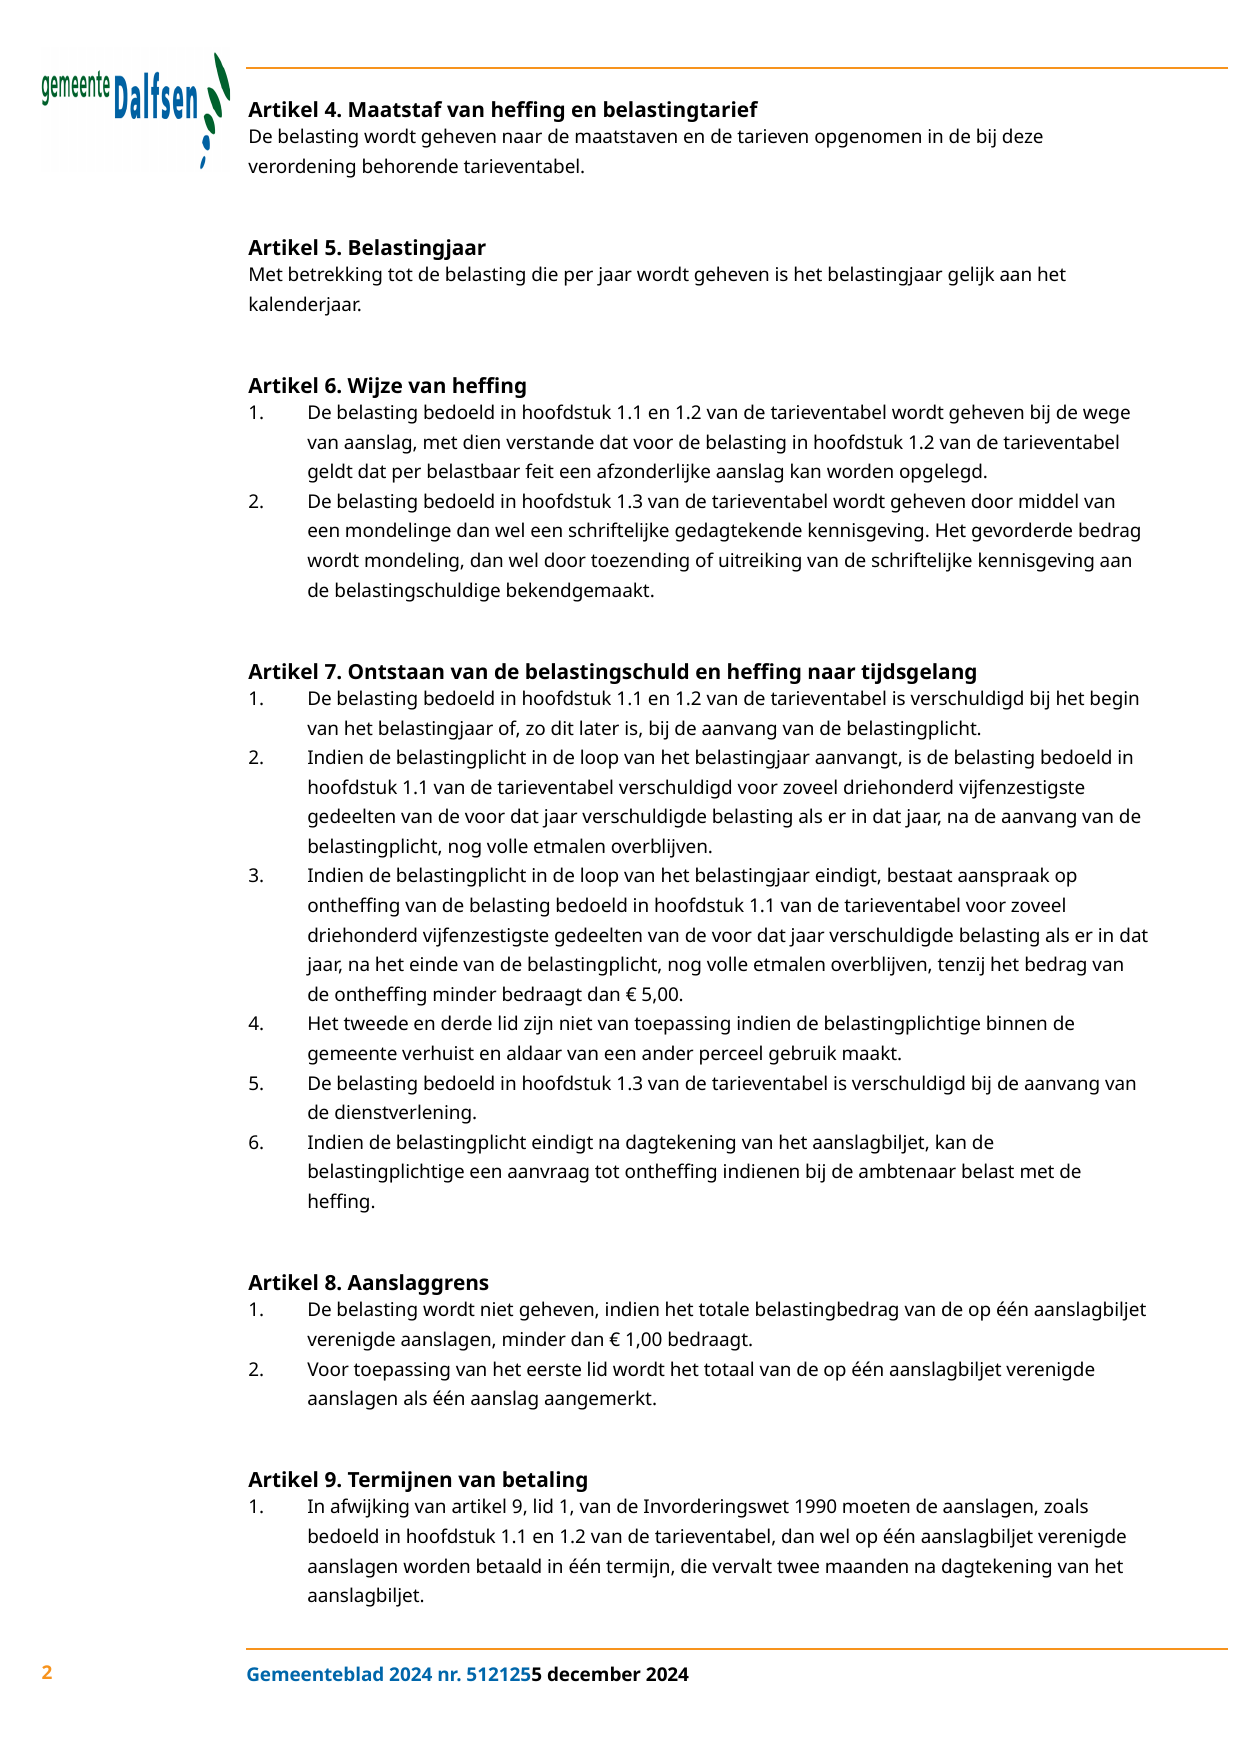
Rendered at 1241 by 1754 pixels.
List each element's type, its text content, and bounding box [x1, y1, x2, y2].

text Artikel 9. Termijnen van betaling [248, 1465, 1152, 1494]
list In afwijking van artikel 9, lid 1, van de Invorderingswet 1990 moeten de aanslagen, zoals bedoeld in hoofdstuk 1.1 en 1.2 van de tarieventabel, dan wel op één aanslagbiljet verenigde aanslagen worden betaald in één termijn, die vervalt twee maanden na dagtekening van het aanslagbiljet. [248, 1494, 1152, 1608]
text Met betrekking tot de belasting die per jaar wordt geheven is het belastingjaar gelijk aan het kalenderjaar. [248, 261, 1152, 317]
text De belasting wordt geheven naar de maatstaven en de tarieven opgenomen in de bij deze verordening behorende tarieventabel. [248, 123, 1152, 178]
list Het tweede en derde lid zijn niet van toepassing indien de belastingplichtige binnen de gemeente verhuist en aldaar van een ander perceel gebruik maakt. [248, 1011, 1152, 1066]
text Artikel 6. Wijze van heffing [248, 371, 1152, 399]
list Indien de belastingplicht eindigt na dagtekening van het aanslagbiljet, kan de belastingplichtige een aanvraag tot ontheffing indienen bij de ambtenaar belast met de heffing. [248, 1129, 1152, 1214]
list Voor toepassing van het eerste lid wordt het totaal van de op één aanslagbiljet verenigde aanslagen als één aanslag aangemerkt. [248, 1356, 1152, 1411]
list De belasting bedoeld in hoofdstuk 1.1 en 1.2 van de tarieventabel wordt geheven bij de wege van aanslag, met dien verstande dat voor de belasting in hoofdstuk 1.2 van de tarieventabel geldt dat per belastbaar feit een afzonderlijke aanslag kan worden opgelegd. [248, 399, 1152, 484]
list De belasting bedoeld in hoofdstuk 1.1 en 1.2 van de tarieventabel is verschuldigd bij het begin van het belastingjaar of, zo dit later is, bij de aanvang van de belastingplicht. [248, 685, 1152, 741]
text Artikel 4. Maatstaf van heffing en belastingtarief [248, 95, 1152, 123]
list De belasting bedoeld in hoofdstuk 1.3 van de tarieventabel wordt geheven door middel van een mondelinge dan wel een schriftelijke gedagtekende kennisgeving. Het gevorderde bedrag wordt mondeling, dan wel door toezending of uitreiking van de schriftelijke kennisgeving aan de belastingschuldige bekendgemaakt. [248, 488, 1152, 602]
text Artikel 7. Ontstaan van de belastingschuld en heffing naar tijdsgelang [248, 657, 1152, 685]
picture [41, 47, 231, 172]
text Artikel 5. Belastingjaar [248, 233, 1152, 261]
list De belasting wordt niet geheven, indien het totale belastingbedrag van de op één aanslagbiljet verenigde aanslagen, minder dan € 1,00 bedraagt. [248, 1297, 1152, 1352]
text Artikel 8. Aanslaggrens [248, 1268, 1152, 1297]
list Indien de belastingplicht in de loop van het belastingjaar aanvangt, is de belasting bedoeld in hoofdstuk 1.1 van de tarieventabel verschuldigd voor zoveel driehonderd vijfenzestigste gedeelten van de voor dat jaar verschuldigde belasting als er in dat jaar, na de aanvang van de belastingplicht, nog volle etmalen overblijven. [248, 744, 1152, 859]
list De belasting bedoeld in hoofdstuk 1.3 van de tarieventabel is verschuldigd bij de aanvang van de dienstverlening. [248, 1070, 1152, 1125]
list Indien de belastingplicht in de loop van het belastingjaar eindigt, bestaat aanspraak op ontheffing van de belasting bedoeld in hoofdstuk 1.1 van de tarieventabel voor zoveel driehonderd vijfenzestigste gedeelten van de voor dat jaar verschuldigde belasting als er in dat jaar, na het einde van de belastingplicht, nog volle etmalen overblijven, tenzij het bedrag van de ontheffing minder bedraagt dan € 5,00. [248, 863, 1152, 1007]
